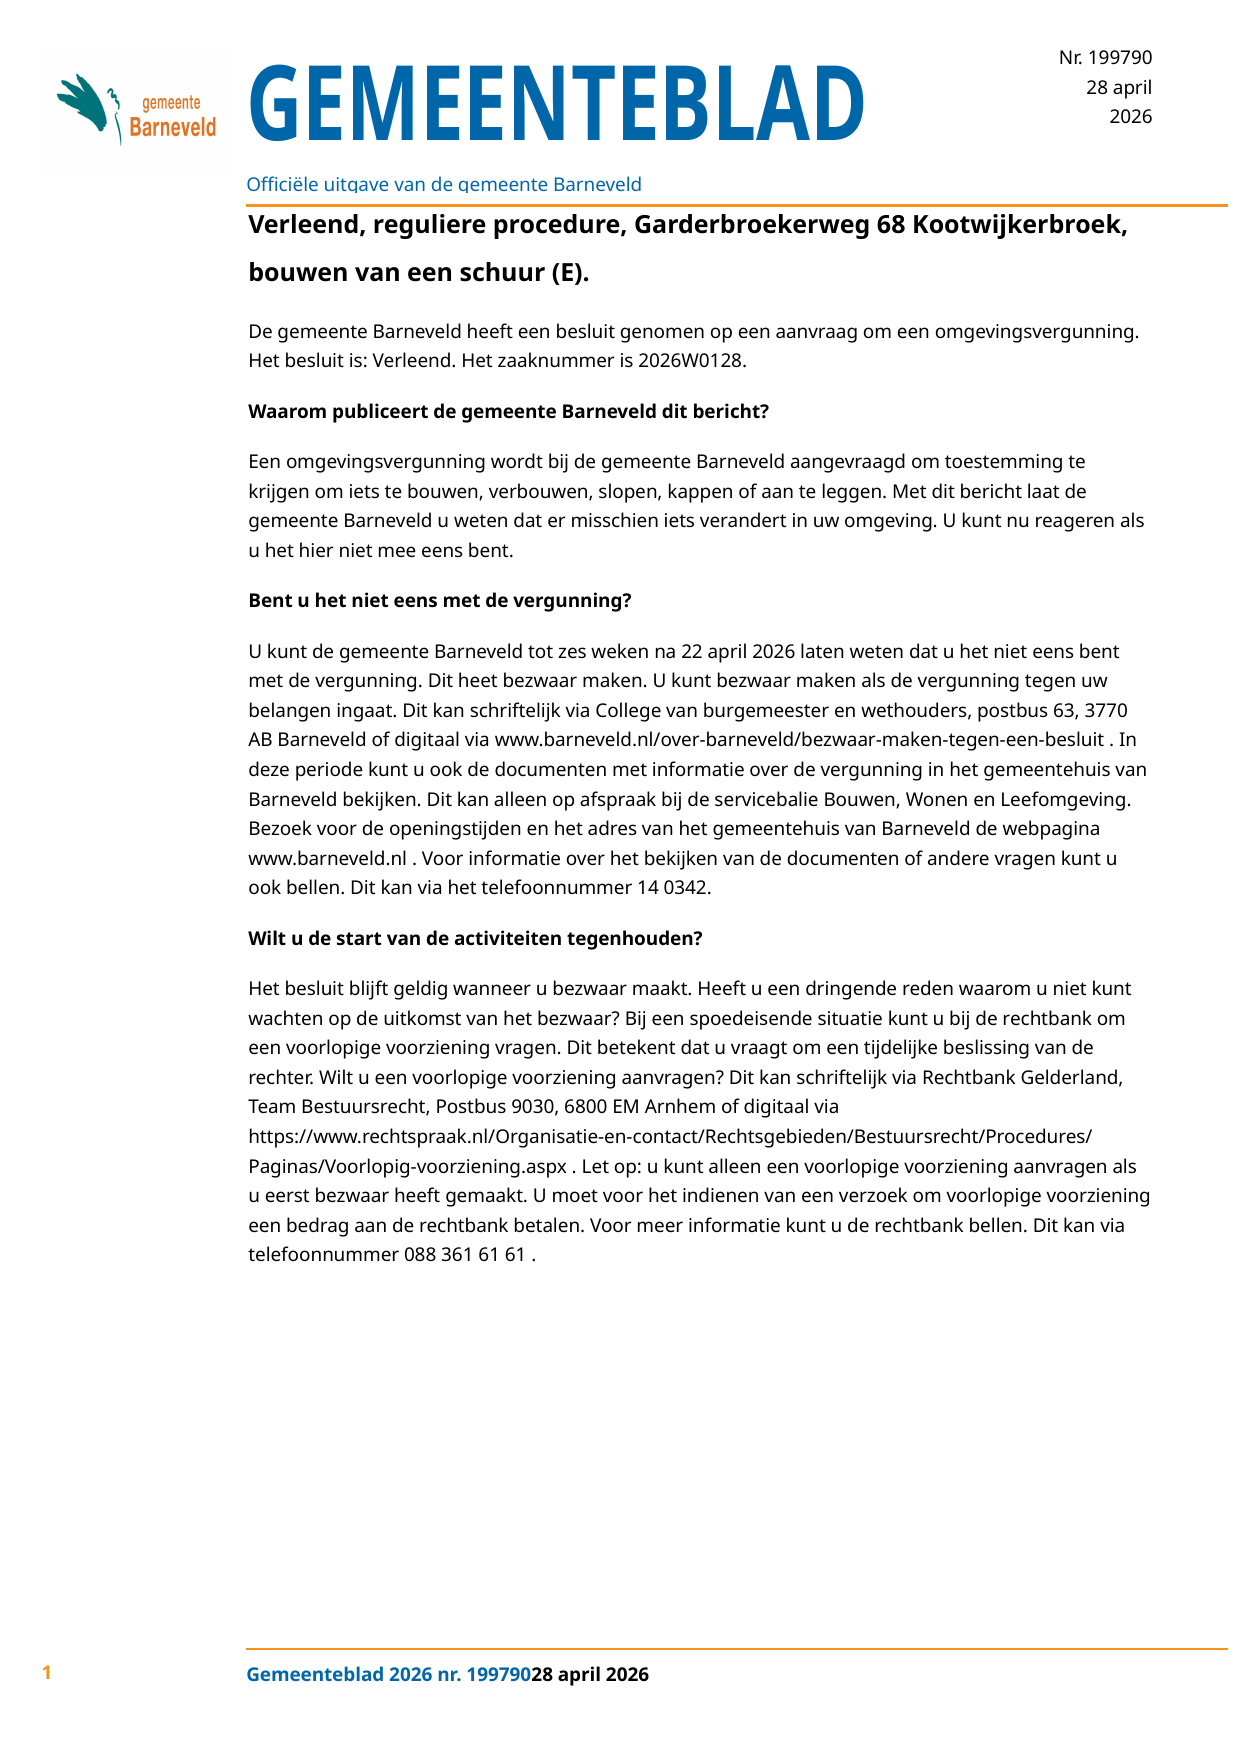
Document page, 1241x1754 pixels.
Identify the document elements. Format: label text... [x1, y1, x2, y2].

text Waarom publiceert de gemeente Barneveld dit bericht? [248, 398, 1152, 424]
text Het besluit blijft geldig wanneer u bezwaar maakt. Heeft u een dringende reden waarom u niet kunt wachten op de uitkomst van het bezwaar? Bij een spoedeisende situatie kunt u bij de rechtbank om een voorlopige voorziening vragen. Dit betekent dat u vraagt om een tijdelijke beslissing van de rechter. Wilt u een voorlopige voorziening aanvragen? Dit kan schriftelijk via Rechtbank Gelderland, Team Bestuursrecht, Postbus 9030, 6800 EM Arnhem of digitaal via https://www.rechtspraak.nl/Organisatie-en-contact/Rechtsgebieden/Bestuursrecht/Procedures/Paginas/Voorlopig-voorziening.aspx . Let op: u kunt alleen een voorlopige voorziening aanvragen als u eerst bezwaar heeft gemaakt. U moet voor het indienen van een verzoek om voorlopige voorziening een bedrag aan de rechtbank betalen. Voor meer informatie kunt u de rechtbank bellen. Dit kan via telefoonnummer 088 361 61 61 . [248, 975, 1152, 1267]
text U kunt de gemeente Barneveld tot zes weken na 22 april 2026 laten weten dat u het niet eens bent met de vergunning. Dit heet bezwaar maken. U kunt bezwaar maken als de vergunning tegen uw belangen ingaat. Dit kan schriftelijk via College van burgemeester en wethouders, postbus 63, 3770 AB Barneveld of digitaal via www.barneveld.nl/over-barneveld/bezwaar-maken-tegen-een-besluit . In deze periode kunt u ook de documenten met informatie over de vergunning in het gemeentehuis van Barneveld bekijken. Dit kan alleen op afspraak bij de servicebalie Bouwen, Wonen en Leefomgeving. Bezoek voor de openingstijden en het adres van het gemeentehuis van Barneveld de webpagina www.barneveld.nl . Voor informatie over het bekijken van de documenten of andere vragen kunt u ook bellen. Dit kan via het telefoonnummer 14 0342. [248, 638, 1152, 900]
picture [41, 47, 231, 172]
text Wilt u de start van de activiteiten tegenhouden? [248, 925, 1152, 951]
text Verleend, reguliere procedure, Garderbroekerweg 68 Kootwijkerbroek, bouwen van een schuur (E). [248, 207, 1152, 288]
text Bent u het niet eens met de vergunning? [248, 587, 1152, 613]
text Een omgevingsvergunning wordt bij de gemeente Barneveld aangevraagd om toestemming te krijgen om iets te bouwen, verbouwen, slopen, kappen of aan te leggen. Met dit bericht laat de gemeente Barneveld u weten dat er misschien iets verandert in uw omgeving. U kunt nu reageren als u het hier niet mee eens bent. [248, 448, 1152, 563]
text De gemeente Barneveld heeft een besluit genomen op een aanvraag om een omgevingsvergunning. Het besluit is: Verleend. Het zaaknummer is 2026W0128. [248, 318, 1152, 373]
